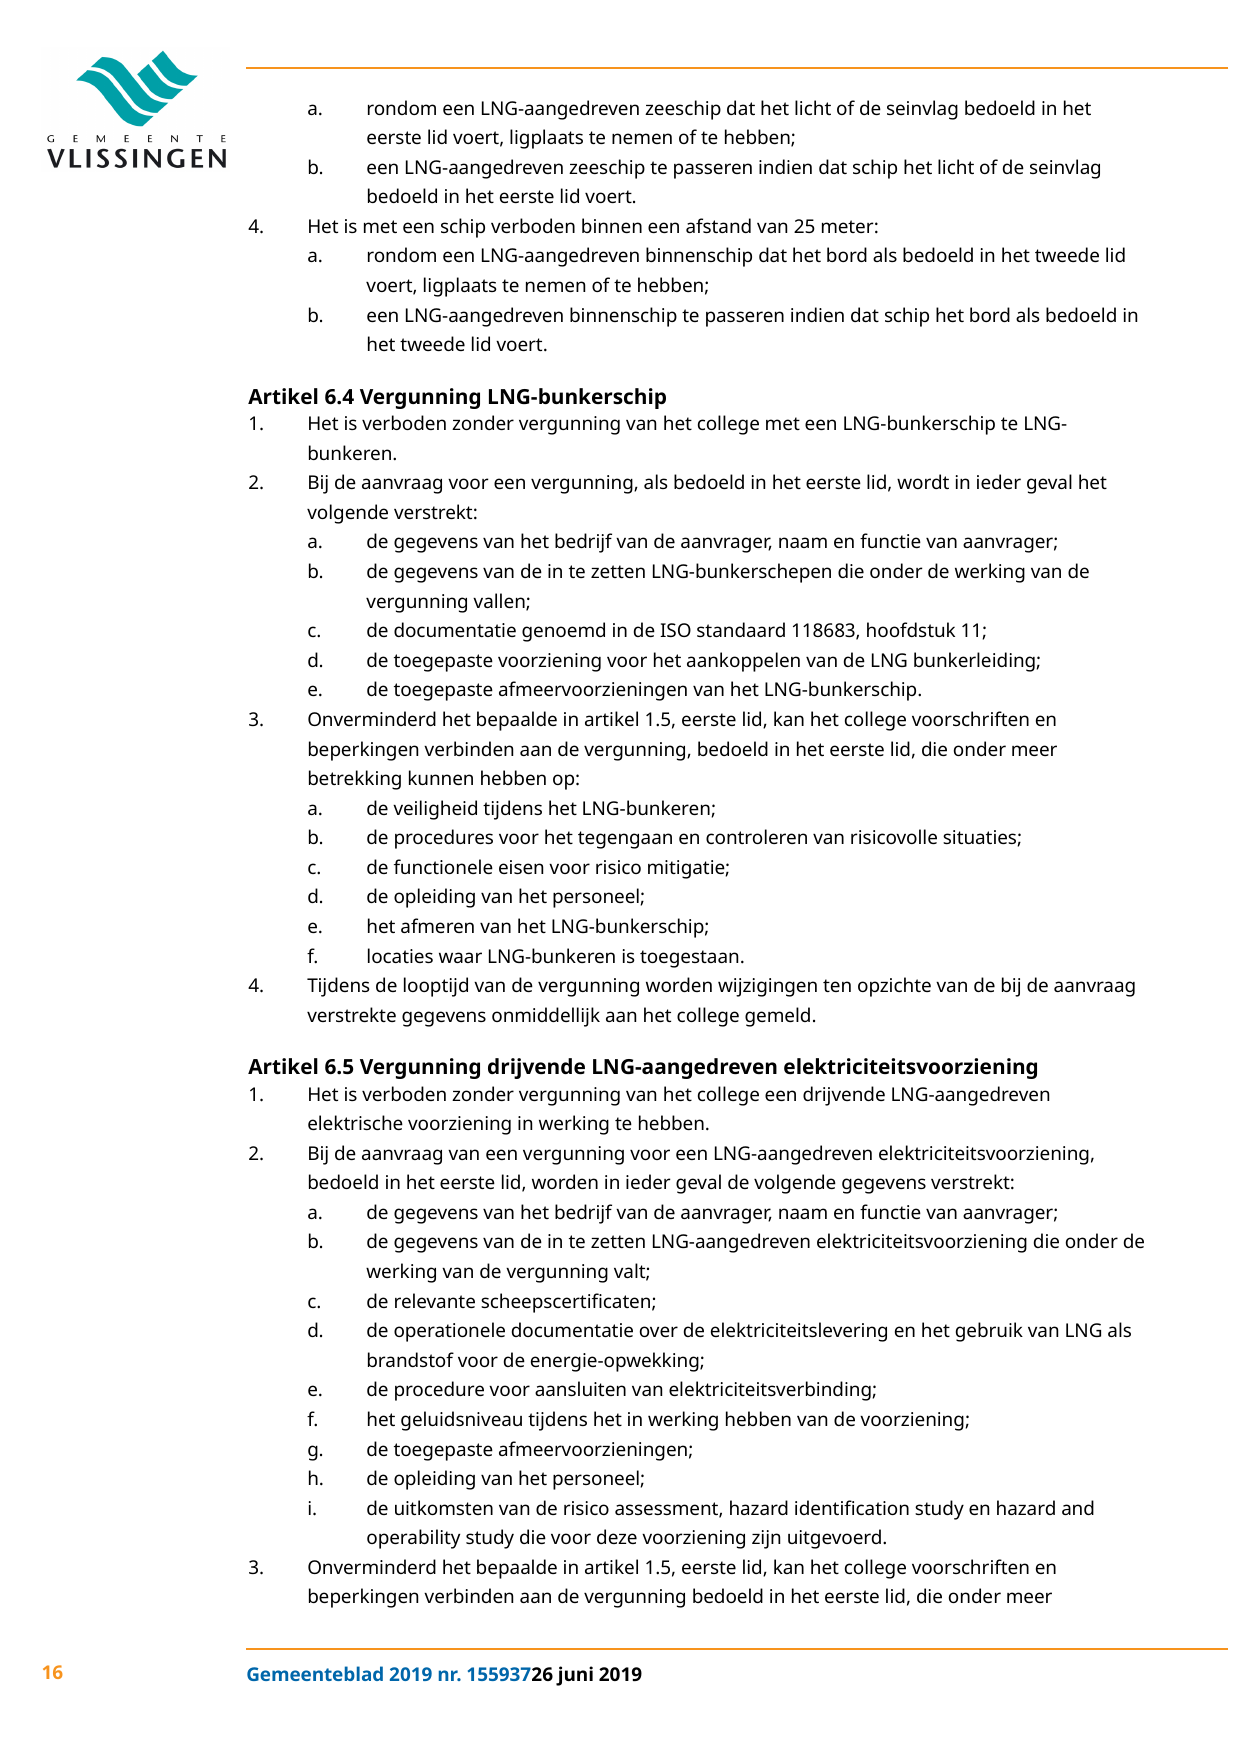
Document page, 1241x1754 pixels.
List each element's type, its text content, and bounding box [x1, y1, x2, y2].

picture [41, 47, 231, 172]
list Het is verboden zonder vergunning van het college een drijvende LNG-aangedreven elektrische voorziening in werking te hebben. [248, 1081, 1152, 1136]
list de functionele eisen voor risico mitigatie; [307, 854, 1152, 880]
list Onverminderd het bepaalde in artikel 1.5, eerste lid, kan het college voorschriften en beperkingen verbinden aan de vergunning bedoeld in het eerste lid, die onder meer [248, 1554, 1152, 1609]
list Het is met een schip verboden binnen een afstand van 25 meter: [248, 213, 1152, 239]
list een LNG-aangedreven zeeschip te passeren indien dat schip het licht of de seinvlag bedoeld in het eerste lid voert. [307, 154, 1152, 209]
list het geluidsniveau tijdens het in werking hebben van de voorziening; [307, 1406, 1152, 1432]
list de toegepaste afmeervoorzieningen; [307, 1436, 1152, 1462]
text Artikel 6.4 Vergunning LNG-bunkerschip [248, 382, 1152, 410]
list een LNG-aangedreven binnenschip te passeren indien dat schip het bord als bedoeld in het tweede lid voert. [307, 302, 1152, 357]
list de relevante scheepscertificaten; [307, 1288, 1152, 1314]
list rondom een LNG-aangedreven binnenschip dat het bord als bedoeld in het tweede lid voert, ligplaats te nemen of te hebben; [307, 243, 1152, 298]
list de operationele documentatie over de elektriciteitslevering en het gebruik van LNG als brandstof voor de energie-opwekking; [307, 1317, 1152, 1373]
list Bij de aanvraag voor een vergunning, als bedoeld in het eerste lid, wordt in ieder geval het volgende verstrekt: [248, 469, 1152, 525]
list de gegevens van het bedrijf van de aanvrager, naam en functie van aanvrager; [307, 1199, 1152, 1225]
list Tijdens de looptijd van de vergunning worden wijzigingen ten opzichte van de bij de aanvraag verstrekte gegevens onmiddellijk aan het college gemeld. [248, 972, 1152, 1028]
list Bij de aanvraag van een vergunning voor een LNG-aangedreven elektriciteitsvoorziening, bedoeld in het eerste lid, worden in ieder geval de volgende gegevens verstrekt: [248, 1140, 1152, 1195]
list rondom een LNG-aangedreven zeeschip dat het licht of de seinvlag bedoeld in het eerste lid voert, ligplaats te nemen of te hebben; [307, 95, 1152, 150]
list de opleiding van het personeel; [307, 884, 1152, 909]
list het afmeren van het LNG-bunkerschip; [307, 913, 1152, 939]
list de toegepaste afmeervoorzieningen van het LNG-bunkerschip. [307, 677, 1152, 702]
list de procedure voor aansluiten van elektriciteitsverbinding; [307, 1377, 1152, 1402]
list de uitkomsten van de risico assessment, hazard identification study en hazard and operability study die voor deze voorziening zijn uitgevoerd. [307, 1495, 1152, 1550]
list locaties waar LNG-bunkeren is toegestaan. [307, 943, 1152, 968]
list de gegevens van de in te zetten LNG-bunkerschepen die onder de werking van de vergunning vallen; [307, 558, 1152, 613]
text Artikel 6.5 Vergunning drijvende LNG-aangedreven elektriciteitsvoorziening [248, 1052, 1152, 1081]
list de toegepaste voorziening voor het aankoppelen van de LNG bunkerleiding; [307, 647, 1152, 673]
list de opleiding van het personeel; [307, 1465, 1152, 1491]
list de gegevens van de in te zetten LNG-aangedreven elektriciteitsvoorziening die onder de werking van de vergunning valt; [307, 1229, 1152, 1284]
list de documentatie genoemd in de ISO standaard 118683, hoofdstuk 11; [307, 617, 1152, 643]
list de gegevens van het bedrijf van de aanvrager, naam en functie van aanvrager; [307, 529, 1152, 554]
list Het is verboden zonder vergunning van het college met een LNG-bunkerschip te LNG-bunkeren. [248, 410, 1152, 466]
list Onverminderd het bepaalde in artikel 1.5, eerste lid, kan het college voorschriften en beperkingen verbinden aan de vergunning, bedoeld in het eerste lid, die onder meer betrekking kunnen hebben op: [248, 706, 1152, 791]
list de procedures voor het tegengaan en controleren van risicovolle situaties; [307, 824, 1152, 850]
list de veiligheid tijdens het LNG-bunkeren; [307, 795, 1152, 821]
